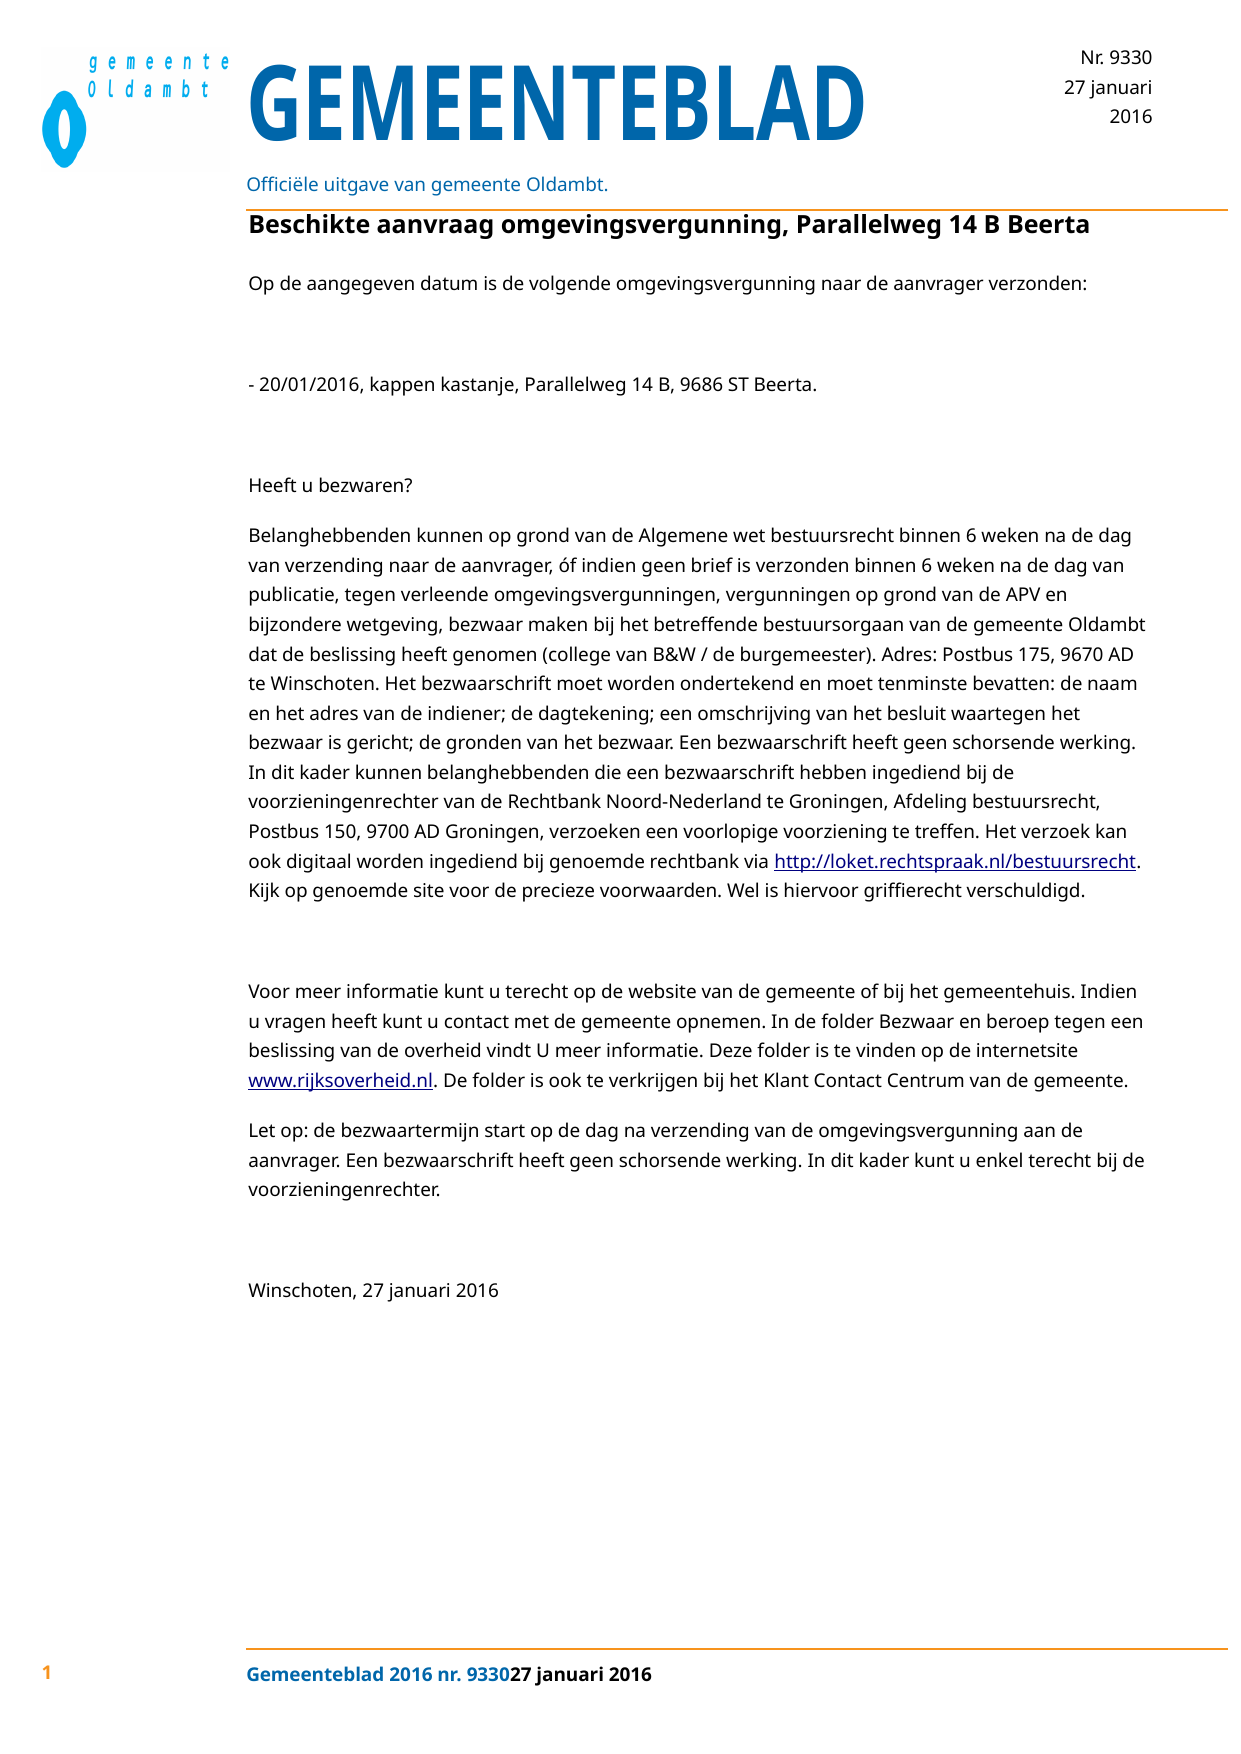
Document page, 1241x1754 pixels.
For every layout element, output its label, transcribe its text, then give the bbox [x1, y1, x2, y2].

text Op de aangegeven datum is de volgende omgevingsvergunning naar de aanvrager verzonden: [248, 270, 1152, 296]
text Voor meer informatie kunt u terecht op de website van de gemeente of bij het gemeentehuis. Indien u vragen heeft kunt u contact met de gemeente opnemen. In de folder Bezwaar en beroep tegen een beslissing van de overheid vindt U meer informatie. Deze folder is te vinden op de internetsite www.rijksoverheid.nl. De folder is ook te verkrijgen bij het Klant Contact Centrum van de gemeente. [248, 978, 1152, 1093]
text Winschoten, 27 januari 2016 [248, 1277, 1152, 1303]
text Beschikte aanvraag omgevingsvergunning, Parallelweg 14 B Beerta [248, 211, 1152, 241]
text - 20/01/2016, kappen kastanje, Parallelweg 14 B, 9686 ST Beerta. [248, 371, 1152, 397]
text Belanghebbenden kunnen op grond van de Algemene wet bestuursrecht binnen 6 weken na de dag van verzending naar de aanvrager, óf indien geen brief is verzonden binnen 6 weken na de dag van publicatie, tegen verleende omgevingsvergunningen, vergunningen op grond van de APV en bijzondere wetgeving, bezwaar maken bij het betreffende bestuursorgaan van de gemeente Oldambt dat de beslissing heeft genomen (college van B&W / de burgemeester). Adres: Postbus 175, 9670 AD te Winschoten. Het bezwaarschrift moet worden ondertekend en moet tenminste bevatten: de naam en het adres van de indiener; de dagtekening; een omschrijving van het besluit waartegen het bezwaar is gericht; de gronden van het bezwaar. Een bezwaarschrift heeft geen schorsende werking. In dit kader kunnen belanghebbenden die een bezwaarschrift hebben ingediend bij de voorzieningenrechter van de Rechtbank Noord-Nederland te Groningen, Afdeling bestuursrecht, Postbus 150, 9700 AD Groningen, verzoeken een voorlopige voorziening te treffen. Het verzoek kan ook digitaal worden ingediend bij genoemde rechtbank via http://loket.rechtspraak.nl/bestuursrecht. Kijk op genoemde site voor de precieze voorwaarden. Wel is hiervoor griffierecht verschuldigd. [248, 522, 1152, 903]
picture [41, 47, 231, 172]
text Heeft u bezwaren? [248, 472, 1152, 498]
text Let op: de bezwaartermijn start op de dag na verzending van de omgevingsvergunning aan de aanvrager. Een bezwaarschrift heeft geen schorsende werking. In dit kader kunt u enkel terecht bij de voorzieningenrechter. [248, 1117, 1152, 1202]
